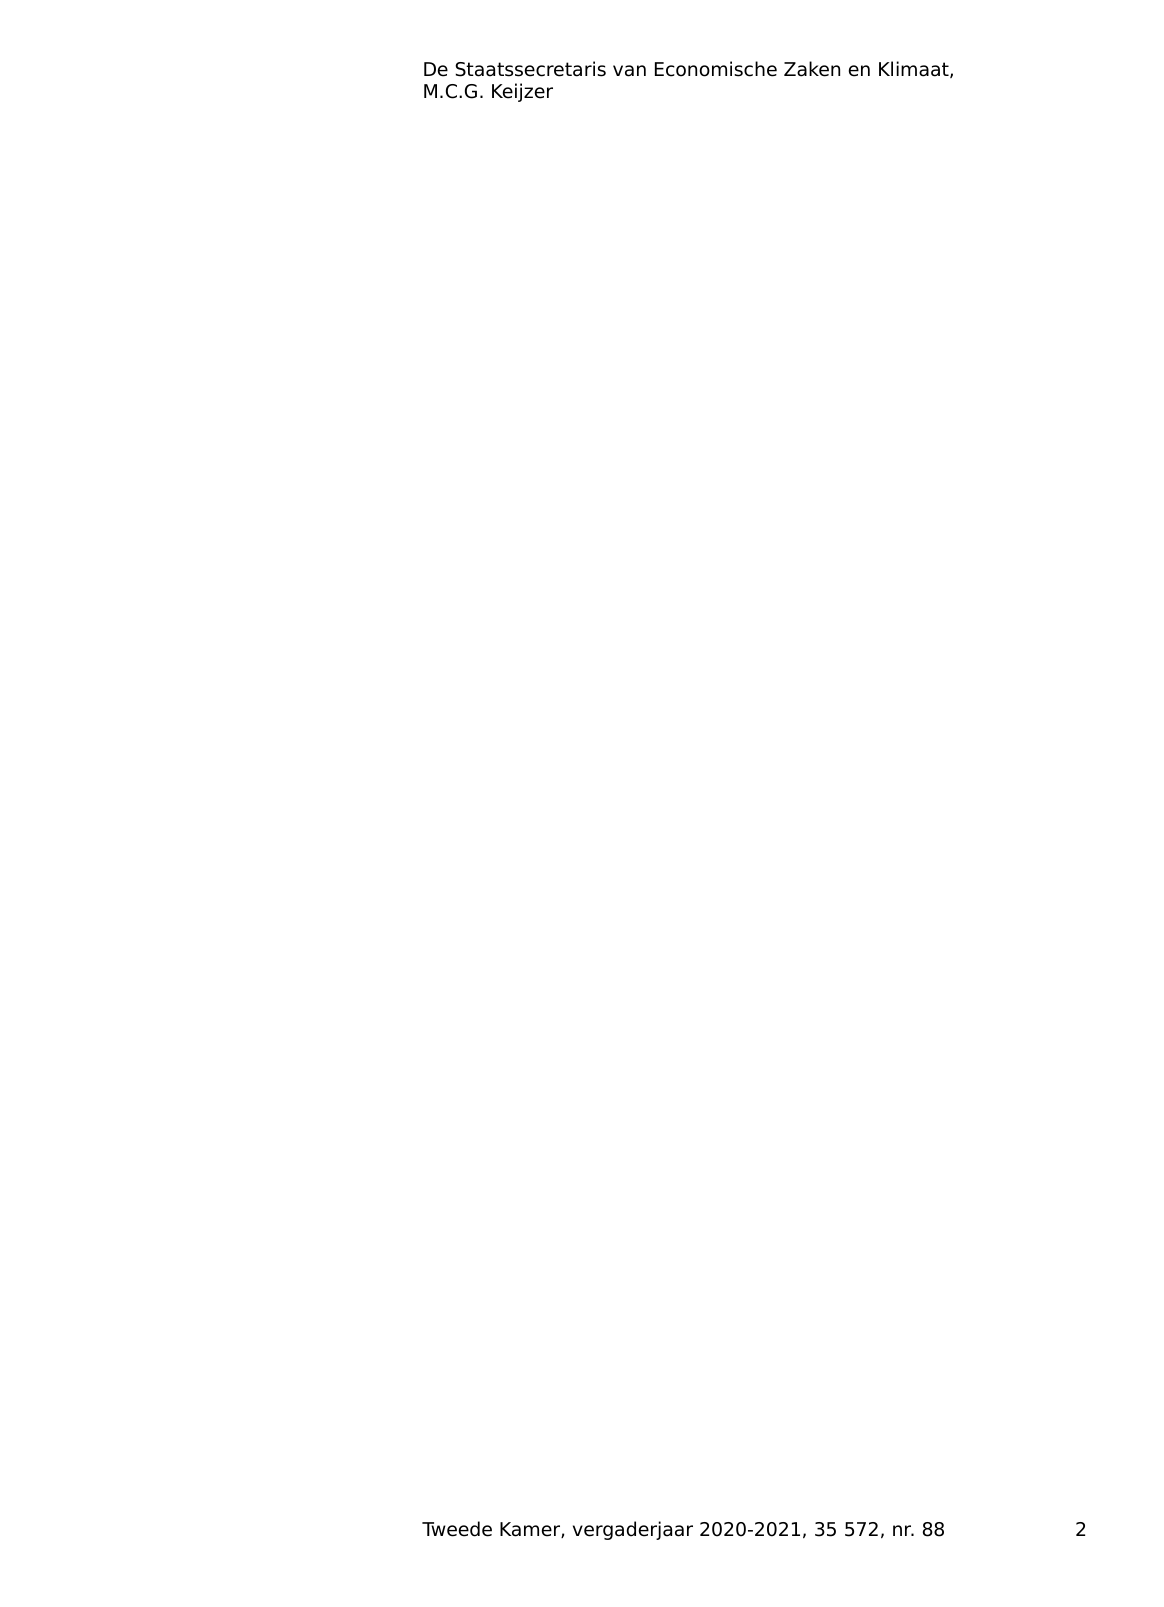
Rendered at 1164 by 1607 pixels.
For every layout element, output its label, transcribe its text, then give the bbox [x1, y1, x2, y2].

text De Staatssecretaris van Economische Zaken en Klimaat, M.C.G. Keijzer [422, 59, 1087, 103]
